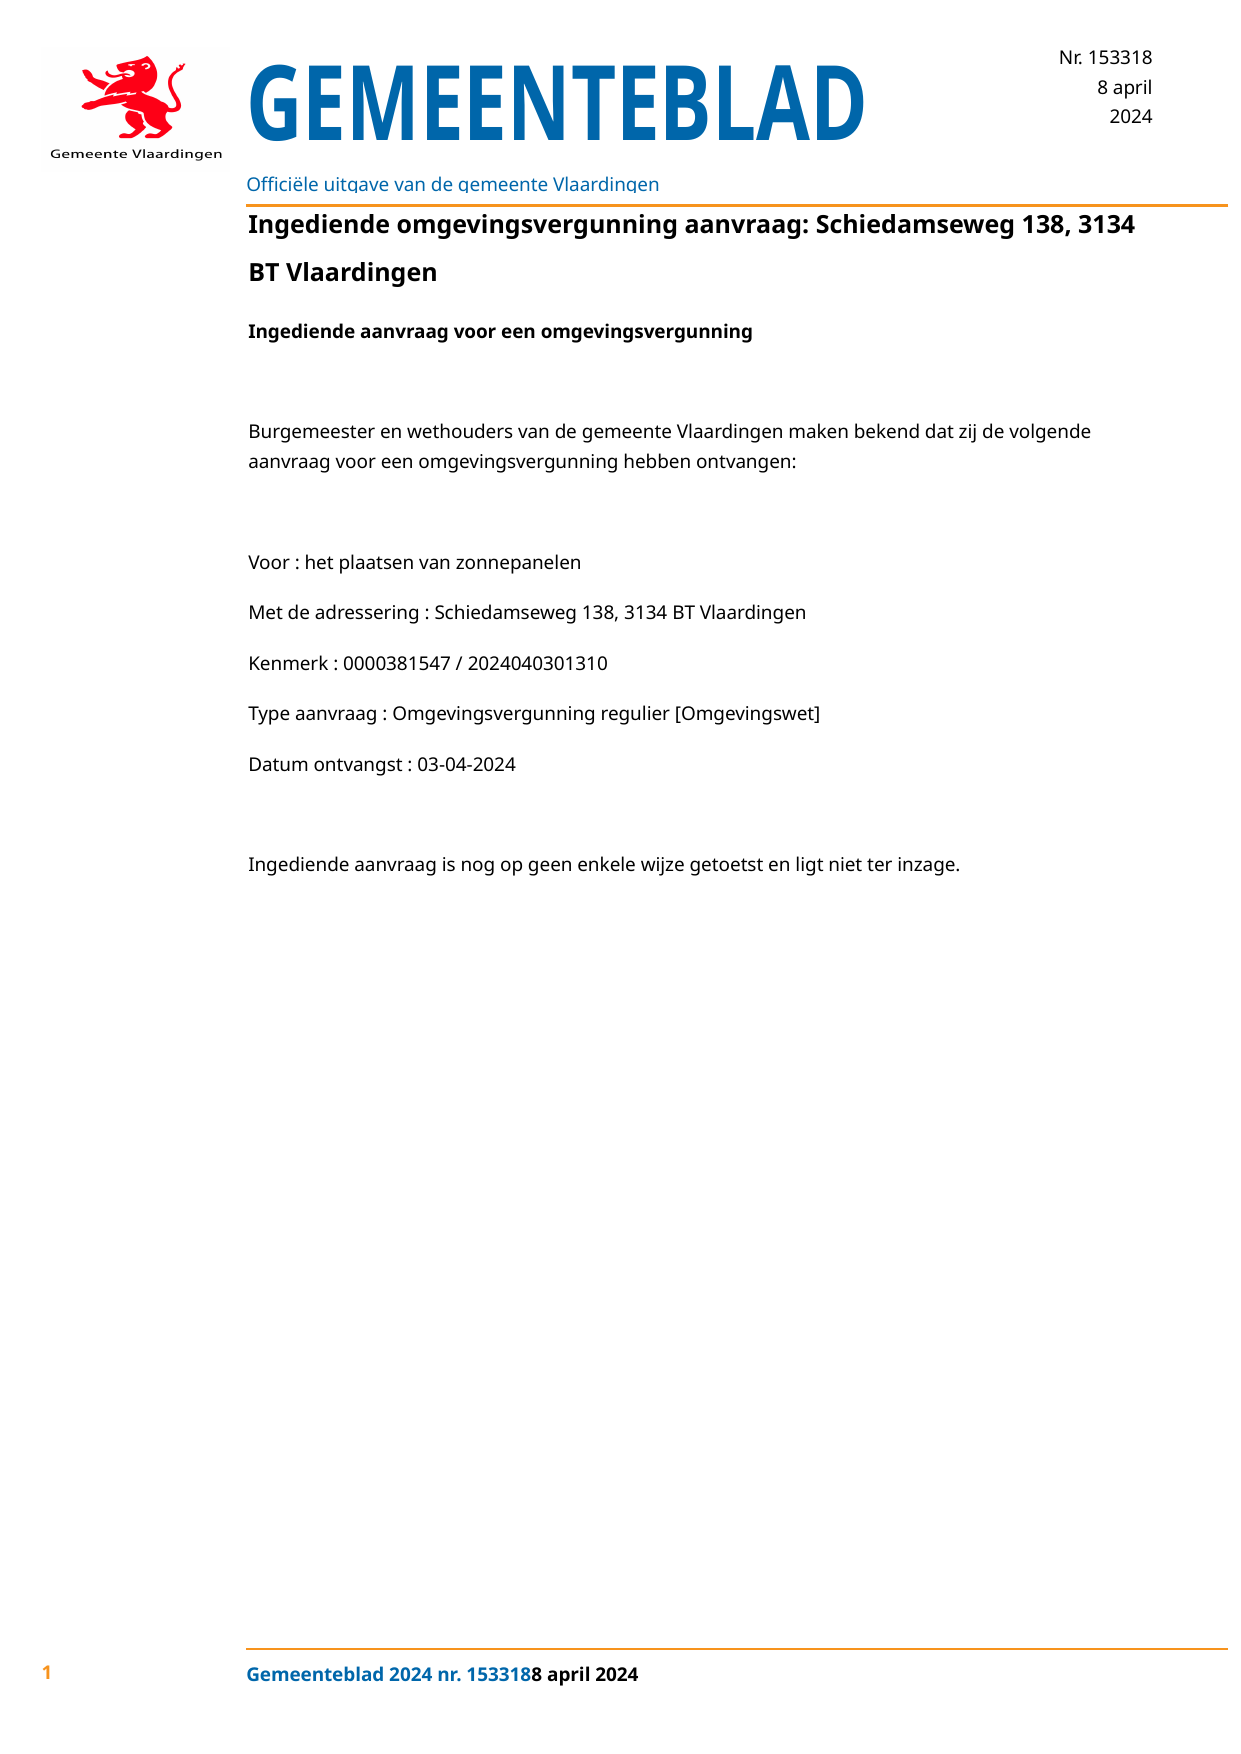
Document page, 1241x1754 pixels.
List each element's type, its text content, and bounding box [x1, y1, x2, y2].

text Met de adressering : Schiedamseweg 138, 3134 BT Vlaardingen [248, 599, 1152, 625]
text Ingediende omgevingsvergunning aanvraag: Schiedamseweg 138, 3134 BT Vlaardingen [248, 207, 1152, 288]
text Datum ontvangst : 03-04-2024 [248, 751, 1152, 777]
text Burgemeester en wethouders van de gemeente Vlaardingen maken bekend dat zij de volgende aanvraag voor een omgevingsvergunning hebben ontvangen: [248, 419, 1152, 474]
text Ingediende aanvraag voor een omgevingsvergunning [248, 318, 1152, 344]
text Ingediende aanvraag is nog op geen enkele wijze getoetst en ligt niet ter inzage. [248, 852, 1152, 877]
text Type aanvraag : Omgevingsvergunning regulier [Omgevingswet] [248, 700, 1152, 726]
text Voor : het plaatsen van zonnepanelen [248, 549, 1152, 575]
text Kenmerk : 0000381547 / 2024040301310 [248, 650, 1152, 676]
picture [41, 47, 231, 172]
